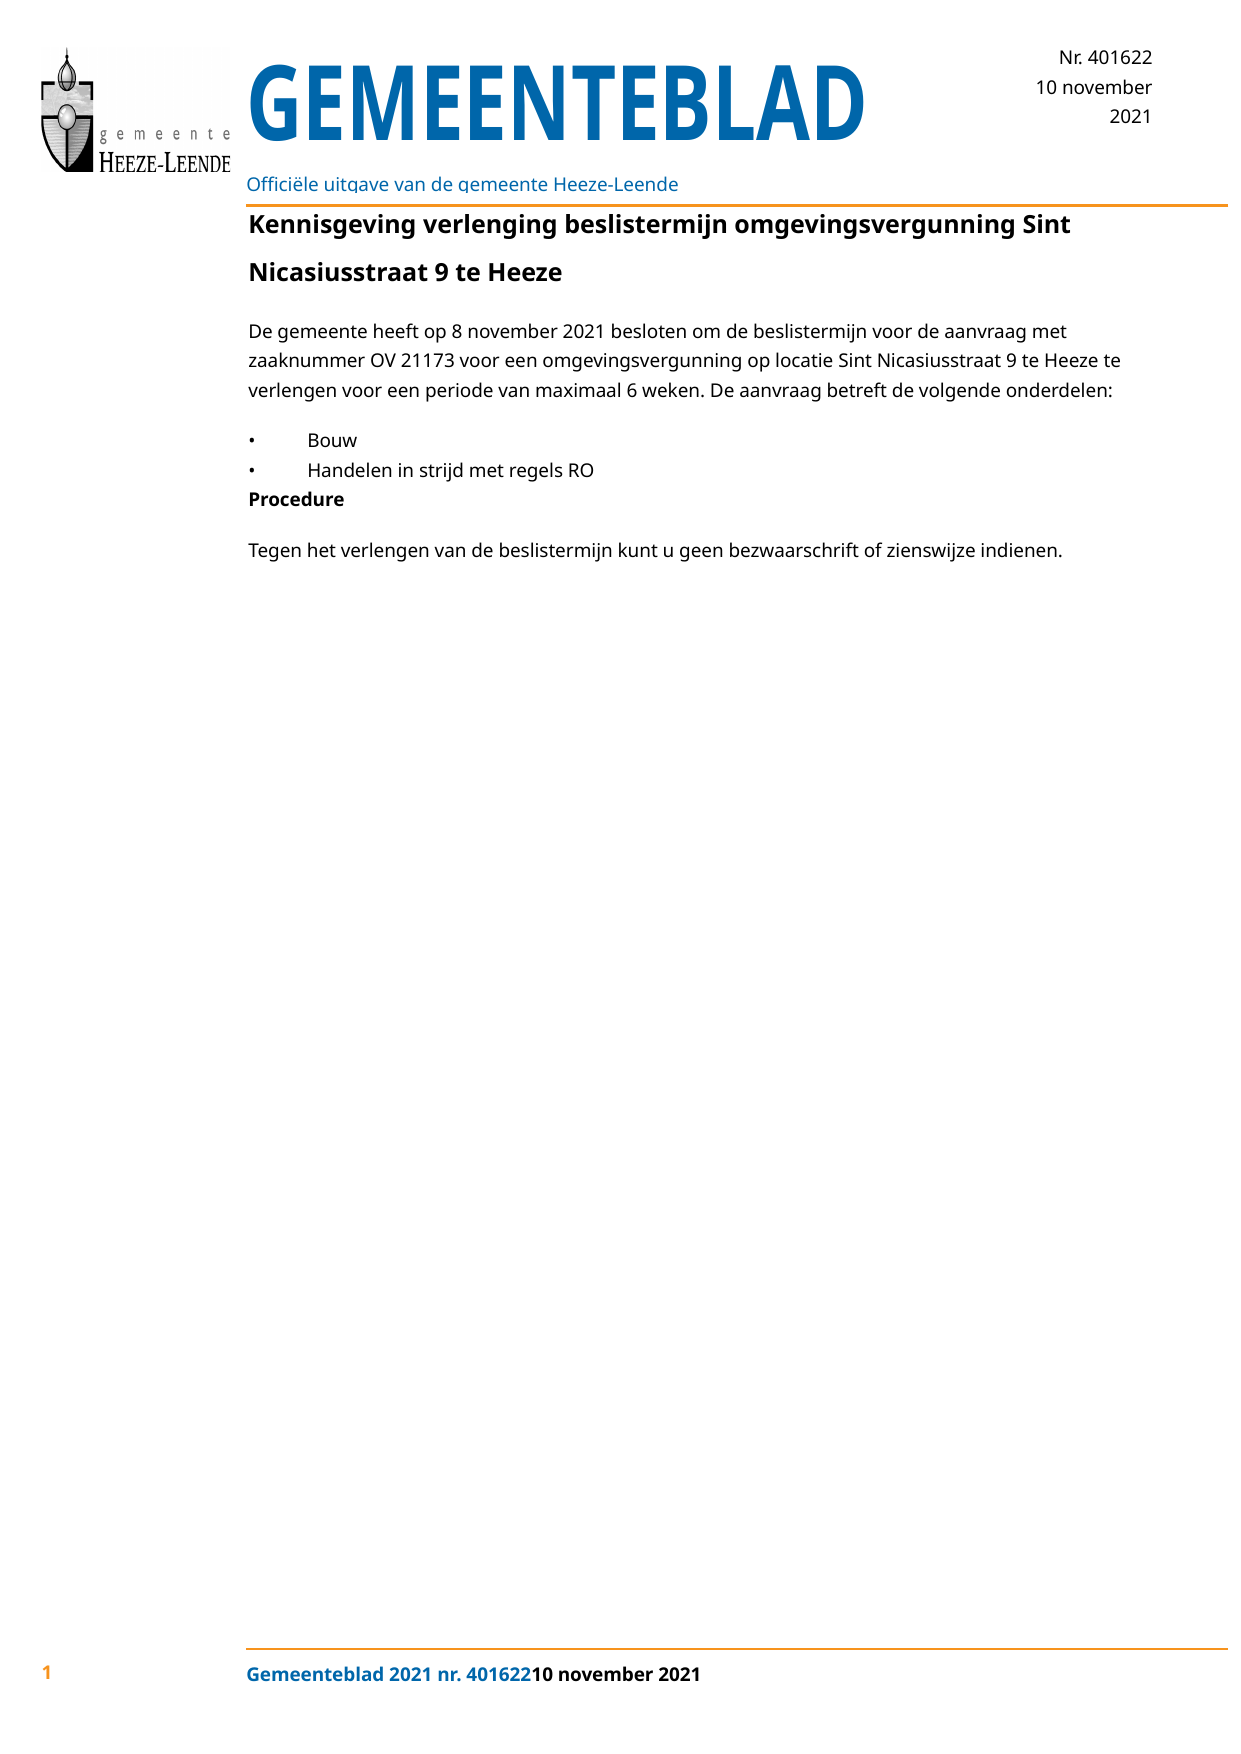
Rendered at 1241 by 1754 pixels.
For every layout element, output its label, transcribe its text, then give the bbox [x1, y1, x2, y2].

list Bouw [248, 427, 1152, 453]
text Procedure [248, 487, 1152, 512]
picture [41, 47, 231, 172]
text De gemeente heeft op 8 november 2021 besloten om de beslistermijn voor de aanvraag met zaaknummer OV 21173 voor een omgevingsvergunning op locatie Sint Nicasiusstraat 9 te Heeze te verlengen voor een periode van maximaal 6 weken. De aanvraag betreft de volgende onderdelen: [248, 318, 1152, 403]
text Tegen het verlengen van de beslistermijn kunt u geen bezwaarschrift of zienswijze indienen. [248, 537, 1152, 563]
list Handelen in strijd met regels RO [248, 457, 1152, 483]
text Kennisgeving verlenging beslistermijn omgevingsvergunning Sint Nicasiusstraat 9 te Heeze [248, 207, 1152, 288]
